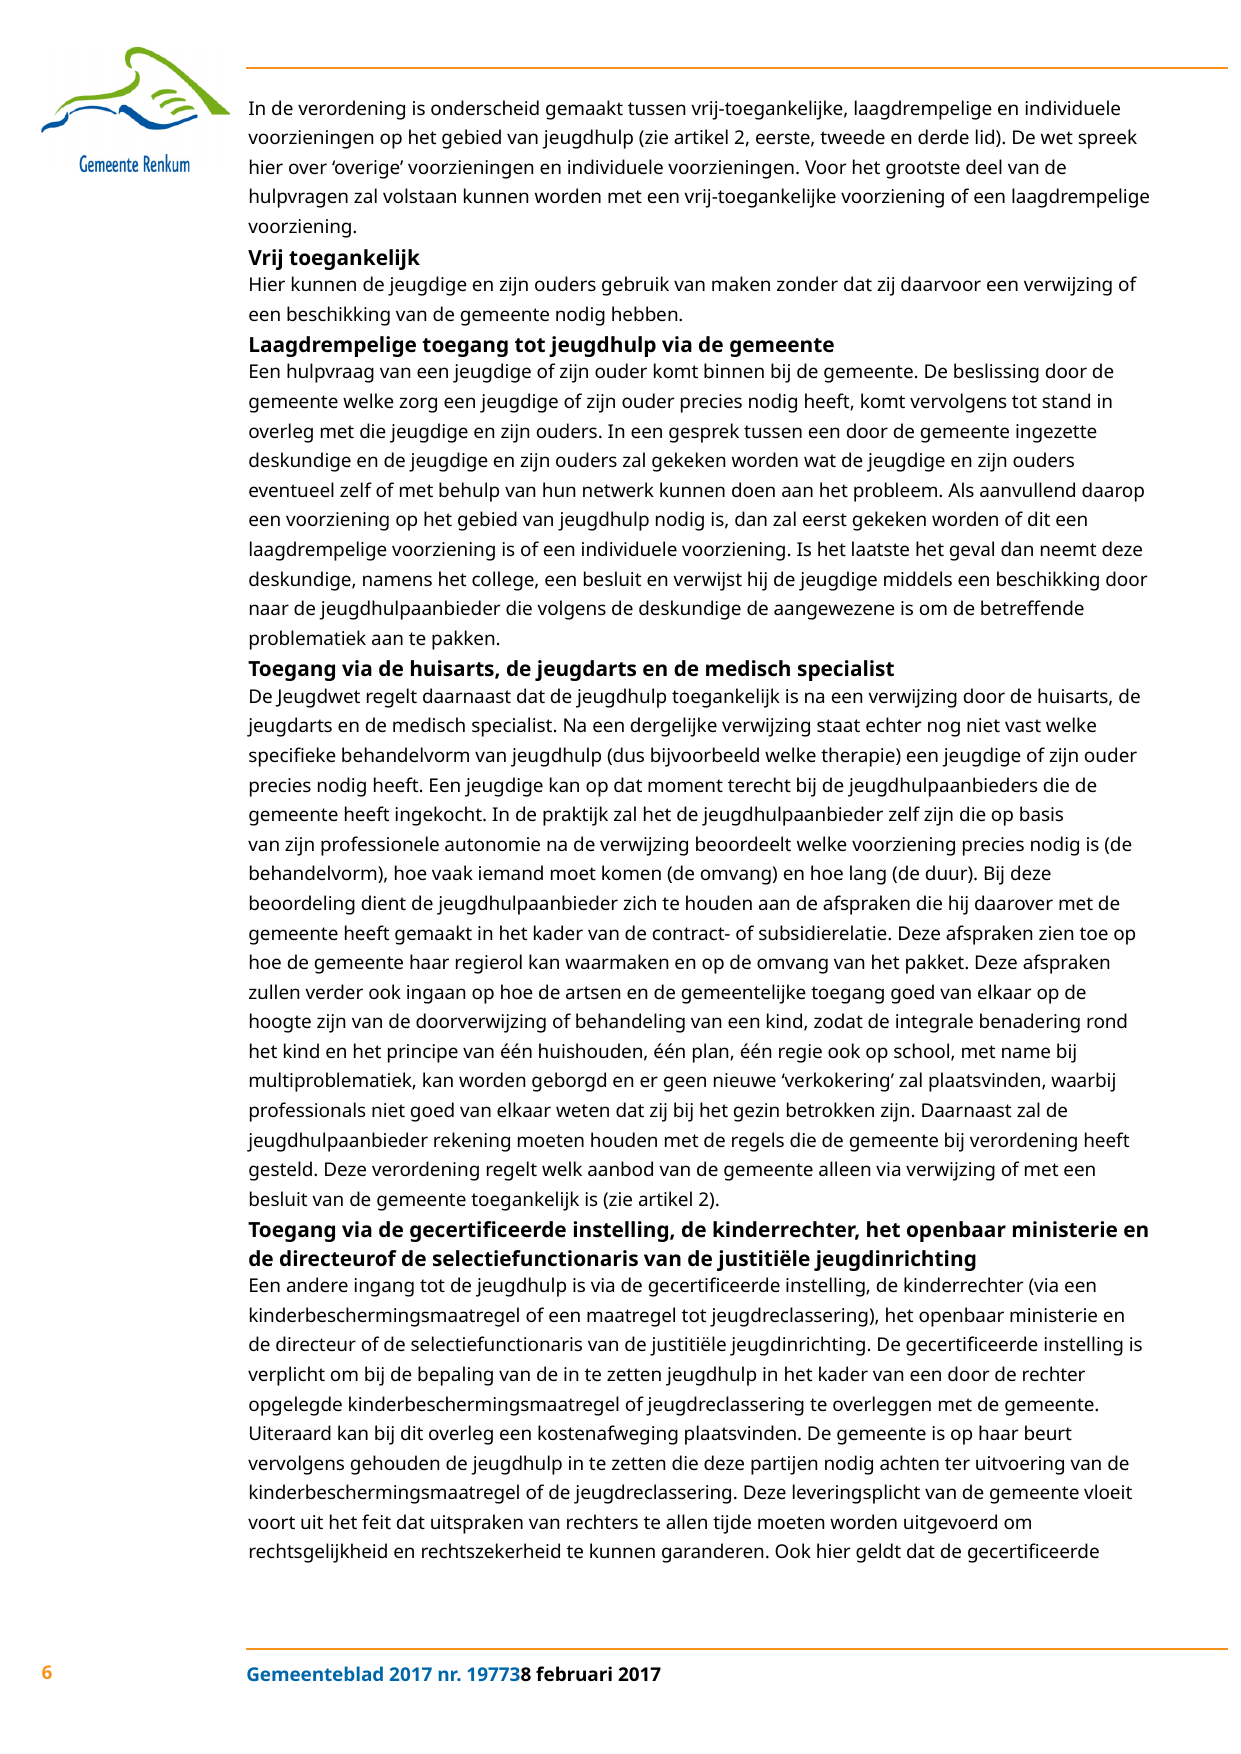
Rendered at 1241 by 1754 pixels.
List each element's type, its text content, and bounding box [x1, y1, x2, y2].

text Vrij toegankelijk [248, 243, 1152, 271]
text opgelegde kinderbeschermingsmaatregel of jeugdreclassering te overleggen met de gemeente. [248, 1391, 1152, 1416]
text Een andere ingang tot de jeugdhulp is via de gecertificeerde instelling, de kinderrechter (via een kinderbeschermingsmaatregel of een maatregel tot jeugdreclassering), het openbaar ministerie en de directeur of de selectiefunctionaris van de justitiële jeugdinrichting. De gecertificeerde instelling is verplicht om bij de bepaling van de in te zetten jeugdhulp in het kader van een door de rechter [248, 1272, 1152, 1387]
text Hier kunnen de jeugdige en zijn ouders gebruik van maken zonder dat zij daarvoor een verwijzing of een beschikking van de gemeente nodig hebben. [248, 271, 1152, 326]
text Toegang via de gecertificeerde instelling, de kinderrechter, het openbaar ministerie en de directeurof de selectiefunctionaris van de justitiële jeugdinrichting [248, 1216, 1152, 1272]
text Een hulpvraag van een jeugdige of zijn ouder komt binnen bij de gemeente. De beslissing door de gemeente welke zorg een jeugdige of zijn ouder precies nodig heeft, komt vervolgens tot stand in overleg met die jeugdige en zijn ouders. In een gesprek tussen een door de gemeente ingezette deskundige en de jeugdige en zijn ouders zal gekeken worden wat de jeugdige en zijn ouders eventueel zelf of met behulp van hun netwerk kunnen doen aan het probleem. Als aanvullend daarop een voorziening op het gebied van jeugdhulp nodig is, dan zal eerst gekeken worden of dit een laagdrempelige voorziening is of een individuele voorziening. Is het laatste het geval dan neemt deze deskundige, namens het college, een besluit en verwijst hij de jeugdige middels een beschikking door naar de jeugdhulpaanbieder die volgens de deskundige de aangewezene is om de betreffende problematiek aan te pakken. [248, 359, 1152, 651]
text Toegang via de huisarts, de jeugdarts en de medisch specialist [248, 654, 1152, 683]
text Laagdrempelige toegang tot jeugdhulp via de gemeente [248, 330, 1152, 359]
text De Jeugdwet regelt daarnaast dat de jeugdhulp toegankelijk is na een verwijzing door de huisarts, de jeugdarts en de medisch specialist. Na een dergelijke verwijzing staat echter nog niet vast welke specifieke behandelvorm van jeugdhulp (dus bijvoorbeeld welke therapie) een jeugdige of zijn ouder precies nodig heeft. Een jeugdige kan op dat moment terecht bij de jeugdhulpaanbieders die de gemeente heeft ingekocht. In de praktijk zal het de jeugdhulpaanbieder zelf zijn die op basis [248, 683, 1152, 827]
picture [41, 47, 231, 172]
text Uiteraard kan bij dit overleg een kostenafweging plaatsvinden. De gemeente is op haar beurt vervolgens gehouden de jeugdhulp in te zetten die deze partijen nodig achten ter uitvoering van de kinderbeschermingsmaatregel of de jeugdreclassering. Deze leveringsplicht van de gemeente vloeit voort uit het feit dat uitspraken van rechters te allen tijde moeten worden uitgevoerd om rechtsgelijkheid en rechtszekerheid te kunnen garanderen. Ook hier geldt dat de gecertificeerde [248, 1420, 1152, 1564]
text van zijn professionele autonomie na de verwijzing beoordeelt welke voorziening precies nodig is (de behandelvorm), hoe vaak iemand moet komen (de omvang) en hoe lang (de duur). Bij deze beoordeling dient de jeugdhulpaanbieder zich te houden aan de afspraken die hij daarover met de gemeente heeft gemaakt in het kader van de contract- of subsidierelatie. Deze afspraken zien toe op hoe de gemeente haar regierol kan waarmaken en op de omvang van het pakket. Deze afspraken zullen verder ook ingaan op hoe de artsen en de gemeentelijke toegang goed van elkaar op de hoogte zijn van de doorverwijzing of behandeling van een kind, zodat de integrale benadering rond het kind en het principe van één huishouden, één plan, één regie ook op school, met name bij multiproblematiek, kan worden geborgd en er geen nieuwe ‘verkokering’ zal plaatsvinden, waarbij professionals niet goed van elkaar weten dat zij bij het gezin betrokken zijn. Daarnaast zal de jeugdhulpaanbieder rekening moeten houden met de regels die de gemeente bij verordening heeft gesteld. Deze verordening regelt welk aanbod van de gemeente alleen via verwijzing of met een besluit van de gemeente toegankelijk is (zie artikel 2). [248, 831, 1152, 1212]
text In de verordening is onderscheid gemaakt tussen vrij-toegankelijke, laagdrempelige en individuele voorzieningen op het gebied van jeugdhulp (zie artikel 2, eerste, tweede en derde lid). De wet spreek hier over ‘overige’ voorzieningen en individuele voorzieningen. Voor het grootste deel van de hulpvragen zal volstaan kunnen worden met een vrij-toegankelijke voorziening of een laagdrempelige voorziening. [248, 95, 1152, 239]
